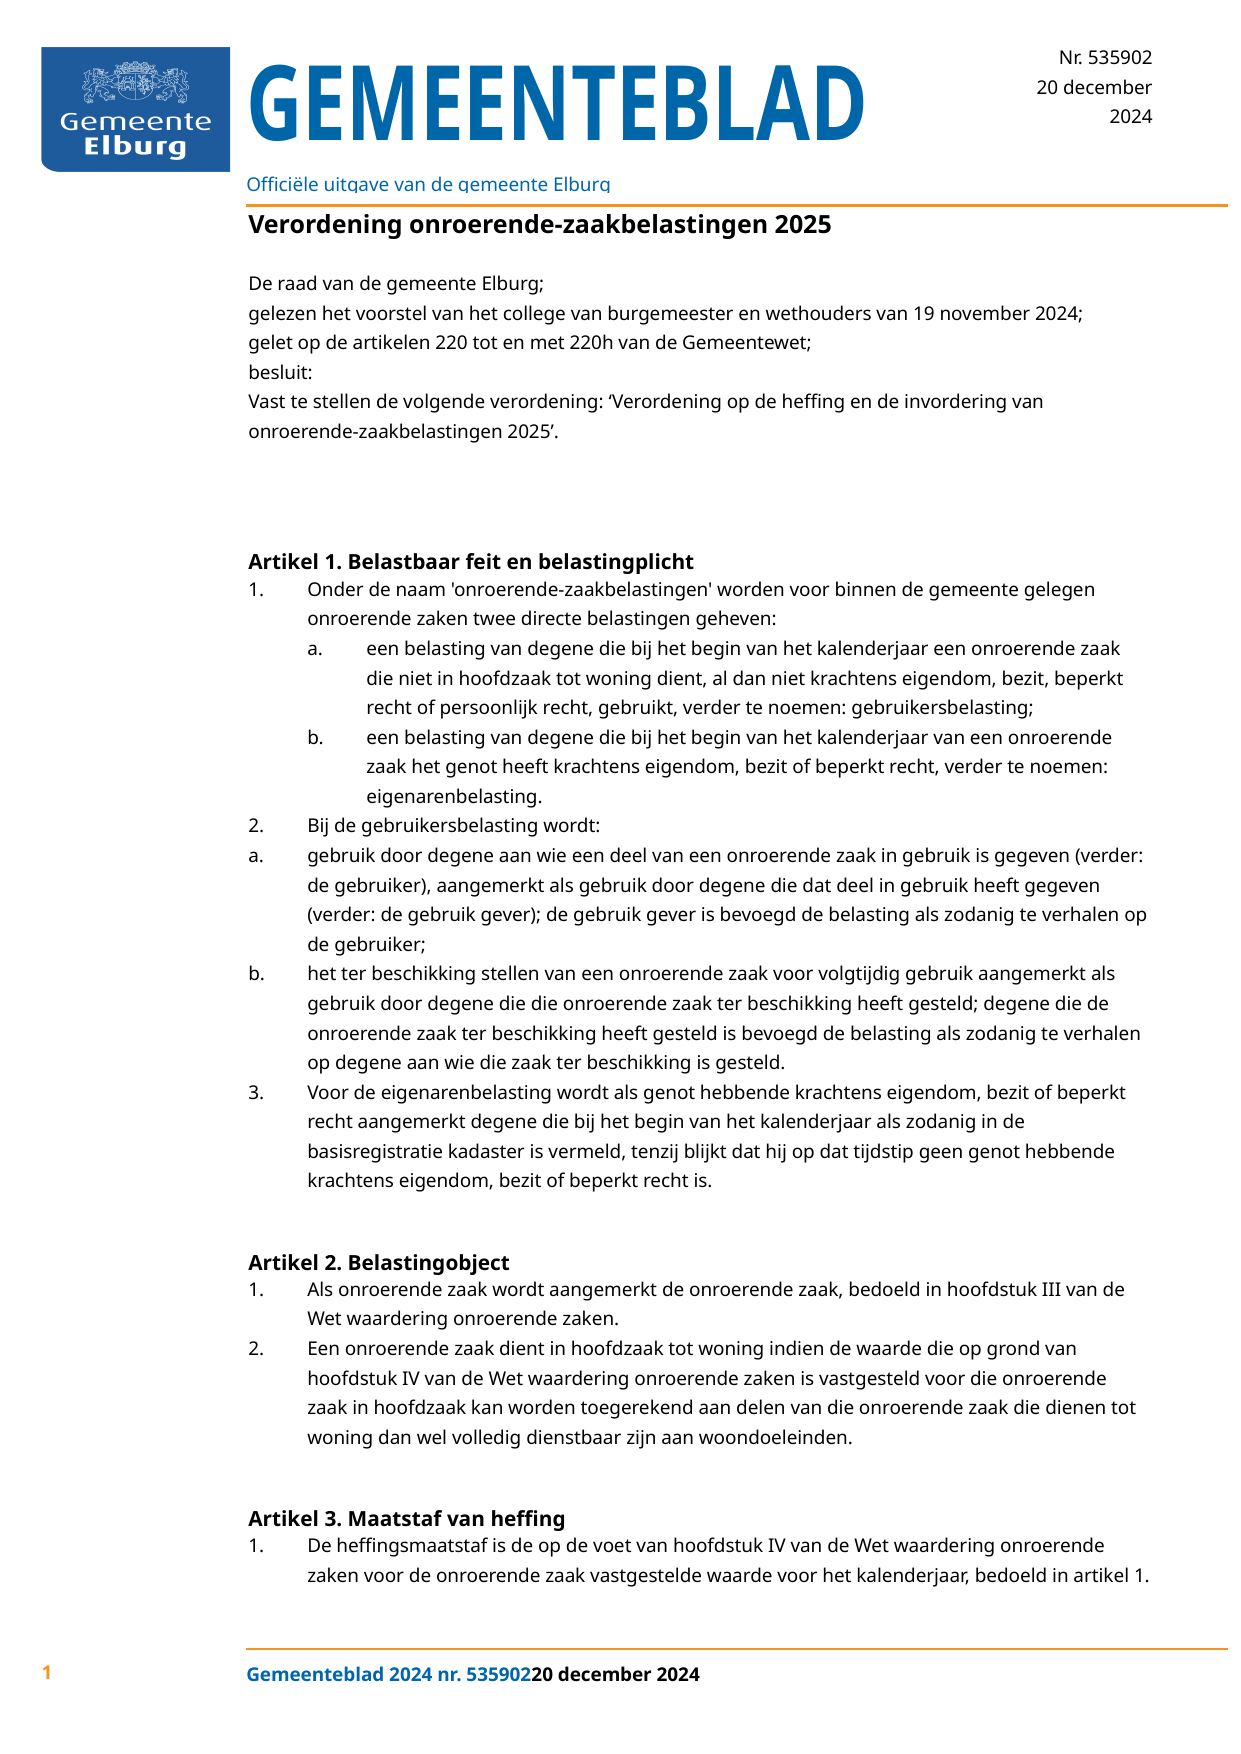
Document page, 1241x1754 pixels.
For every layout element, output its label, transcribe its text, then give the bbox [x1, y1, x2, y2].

text Artikel 1. Belastbaar feit en belastingplicht [248, 547, 1152, 576]
text Vast te stellen de volgende verordening: ‘Verordening op de heffing en de invordering van onroerende-zaakbelastingen 2025’. [248, 389, 1152, 444]
text gelet op de artikelen 220 tot en met 220h van de Gemeentewet; [248, 329, 1152, 355]
list gebruik door degene aan wie een deel van een onroerende zaak in gebruik is gegeven (verder: de gebruiker), aangemerkt als gebruik door degene die dat deel in gebruik heeft gegeven (verder: de gebruik gever); de gebruik gever is bevoegd de belasting als zodanig te verhalen op de gebruiker; [248, 842, 1152, 957]
picture [41, 47, 231, 172]
text Verordening onroerende-zaakbelastingen 2025 [248, 207, 1152, 241]
list Onder de naam 'onroerende-zaakbelastingen' worden voor binnen de gemeente gelegen onroerende zaken twee directe belastingen geheven: [248, 576, 1152, 631]
list het ter beschikking stellen van een onroerende zaak voor volgtijdig gebruik aangemerkt als gebruik door degene die die onroerende zaak ter beschikking heeft gesteld; degene die de onroerende zaak ter beschikking heeft gesteld is bevoegd de belasting als zodanig te verhalen op degene aan wie die zaak ter beschikking is gesteld. [248, 961, 1152, 1075]
list Voor de eigenarenbelasting wordt als genot hebbende krachtens eigendom, bezit of beperkt recht aangemerkt degene die bij het begin van het kalenderjaar als zodanig in de basisregistratie kadaster is vermeld, tenzij blijkt dat hij op dat tijdstip geen genot hebbende krachtens eigendom, bezit of beperkt recht is. [248, 1079, 1152, 1193]
text Artikel 2. Belastingobject [248, 1248, 1152, 1276]
list een belasting van degene die bij het begin van het kalenderjaar van een onroerende zaak het genot heeft krachtens eigendom, bezit of beperkt recht, verder te noemen: eigenarenbelasting. [307, 724, 1152, 809]
text gelezen het voorstel van het college van burgemeester en wethouders van 19 november 2024; [248, 300, 1152, 326]
list Bij de gebruikersbelasting wordt: [248, 813, 1152, 838]
text De raad van de gemeente Elburg; [248, 270, 1152, 296]
text besluit: [248, 359, 1152, 385]
list De heffingsmaatstaf is de op de voet van hoofdstuk IV van de Wet waardering onroerende zaken voor de onroerende zaak vastgestelde waarde voor het kalenderjaar, bedoeld in artikel 1. [248, 1532, 1152, 1588]
list een belasting van degene die bij het begin van het kalenderjaar een onroerende zaak die niet in hoofdzaak tot woning dient, al dan niet krachtens eigendom, bezit, beperkt recht of persoonlijk recht, gebruikt, verder te noemen: gebruikersbelasting; [307, 635, 1152, 720]
list Als onroerende zaak wordt aangemerkt de onroerende zaak, bedoeld in hoofdstuk III van de Wet waardering onroerende zaken. [248, 1276, 1152, 1331]
list Een onroerende zaak dient in hoofdzaak tot woning indien de waarde die op grond van hoofdstuk IV van de Wet waardering onroerende zaken is vastgesteld voor die onroerende zaak in hoofdzaak kan worden toegerekend aan delen van die onroerende zaak die dienen tot woning dan wel volledig dienstbaar zijn aan woondoeleinden. [248, 1335, 1152, 1450]
text Artikel 3. Maatstaf van heffing [248, 1504, 1152, 1532]
